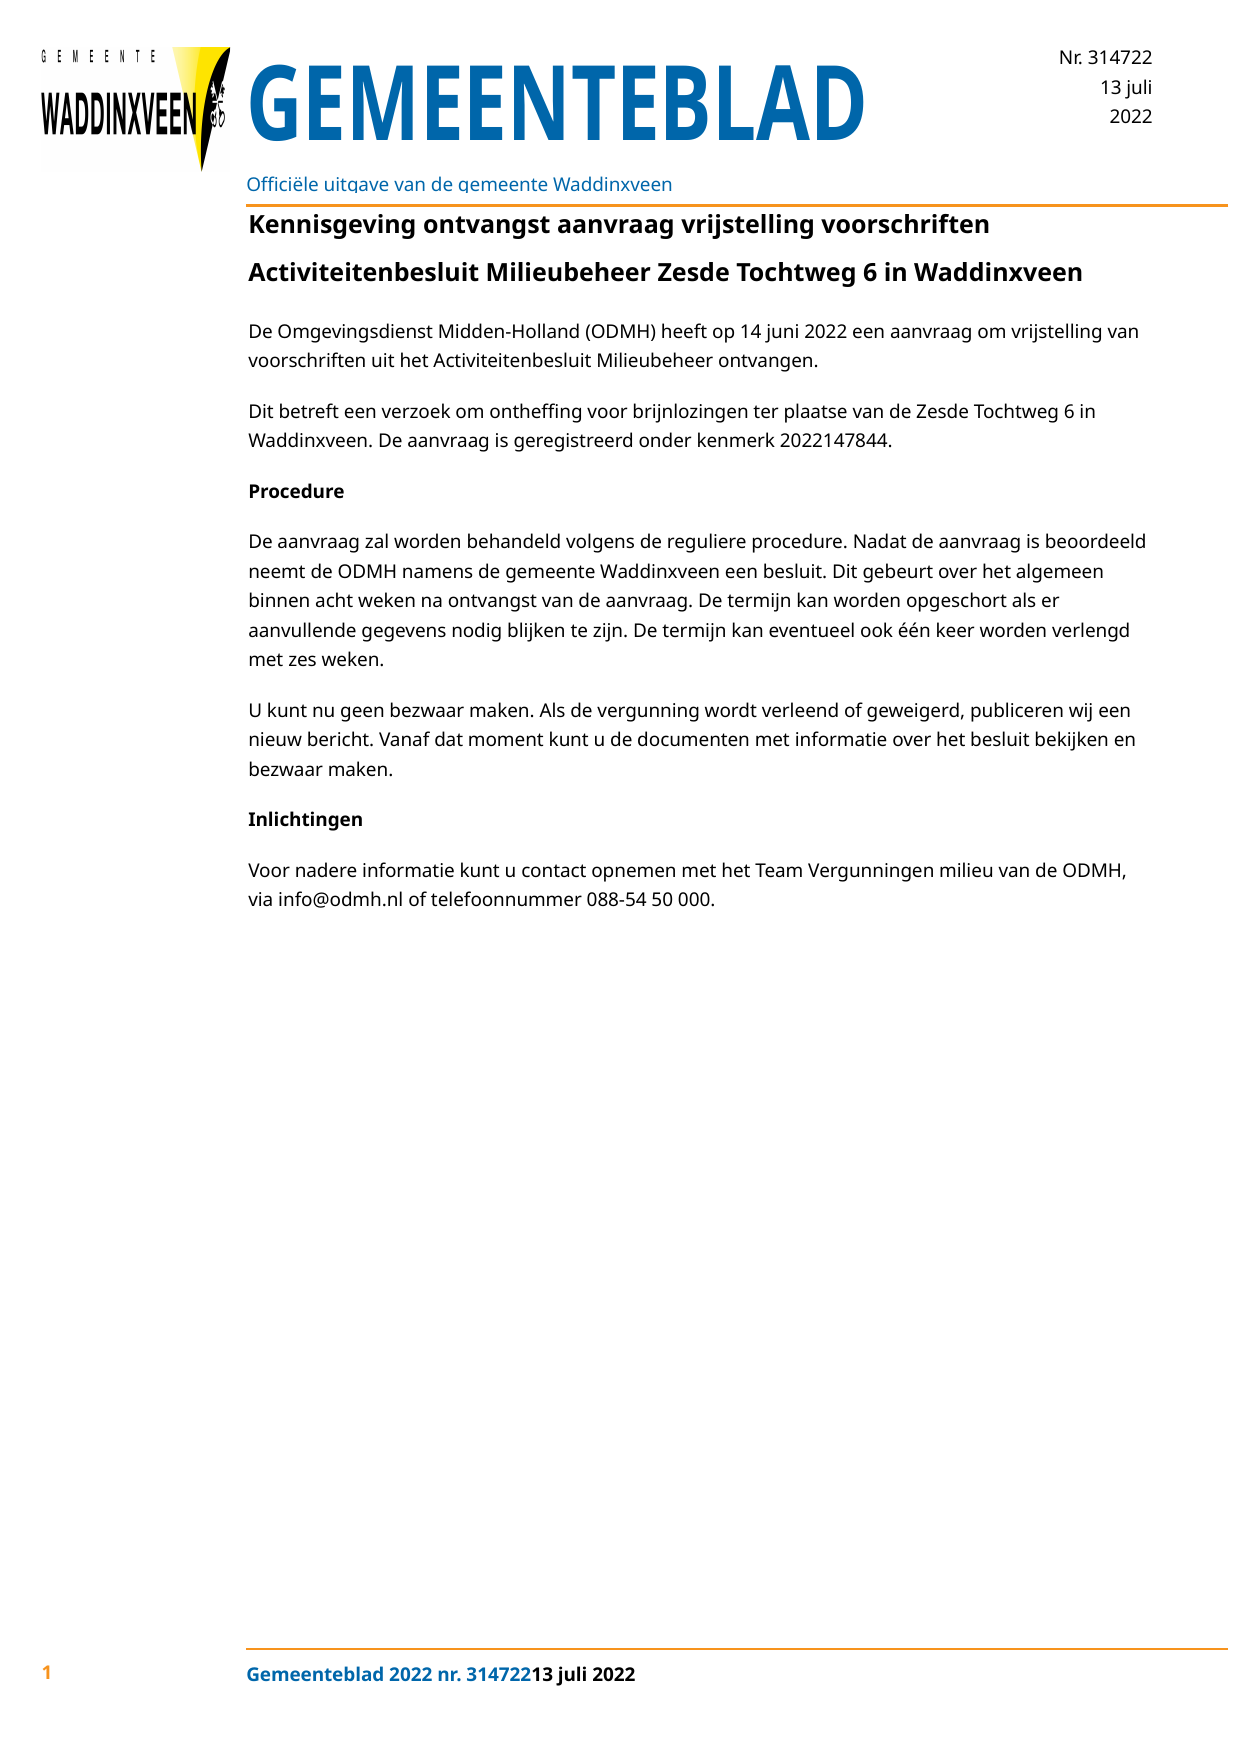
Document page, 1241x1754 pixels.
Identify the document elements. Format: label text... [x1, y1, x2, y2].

text U kunt nu geen bezwaar maken. Als de vergunning wordt verleend of geweigerd, publiceren wij een nieuw bericht. Vanaf dat moment kunt u de documenten met informatie over het besluit bekijken en bezwaar maken. [248, 697, 1152, 782]
text De aanvraag zal worden behandeld volgens de reguliere procedure. Nadat de aanvraag is beoordeeld neemt de ODMH namens de gemeente Waddinxveen een besluit. Dit gebeurt over het algemeen binnen acht weken na ontvangst van de aanvraag. De termijn kan worden opgeschort als er aanvullende gegevens nodig blijken te zijn. De termijn kan eventueel ook één keer worden verlengd met zes weken. [248, 528, 1152, 672]
text Dit betreft een verzoek om ontheffing voor brijnlozingen ter plaatse van de Zesde Tochtweg 6 in Waddinxveen. De aanvraag is geregistreerd onder kenmerk 2022147844. [248, 398, 1152, 453]
text Inlichtingen [248, 807, 1152, 832]
text Procedure [248, 478, 1152, 504]
picture [41, 47, 231, 172]
text Voor nadere informatie kunt u contact opnemen met het Team Vergunningen milieu van de ODMH, via info@odmh.nl of telefoonnummer 088-54 50 000. [248, 857, 1152, 912]
text De Omgevingsdienst Midden-Holland (ODMH) heeft op 14 juni 2022 een aanvraag om vrijstelling van voorschriften uit het Activiteitenbesluit Milieubeheer ontvangen. [248, 318, 1152, 373]
text Kennisgeving ontvangst aanvraag vrijstelling voorschriften Activiteitenbesluit Milieubeheer Zesde Tochtweg 6 in Waddinxveen [248, 207, 1152, 288]
